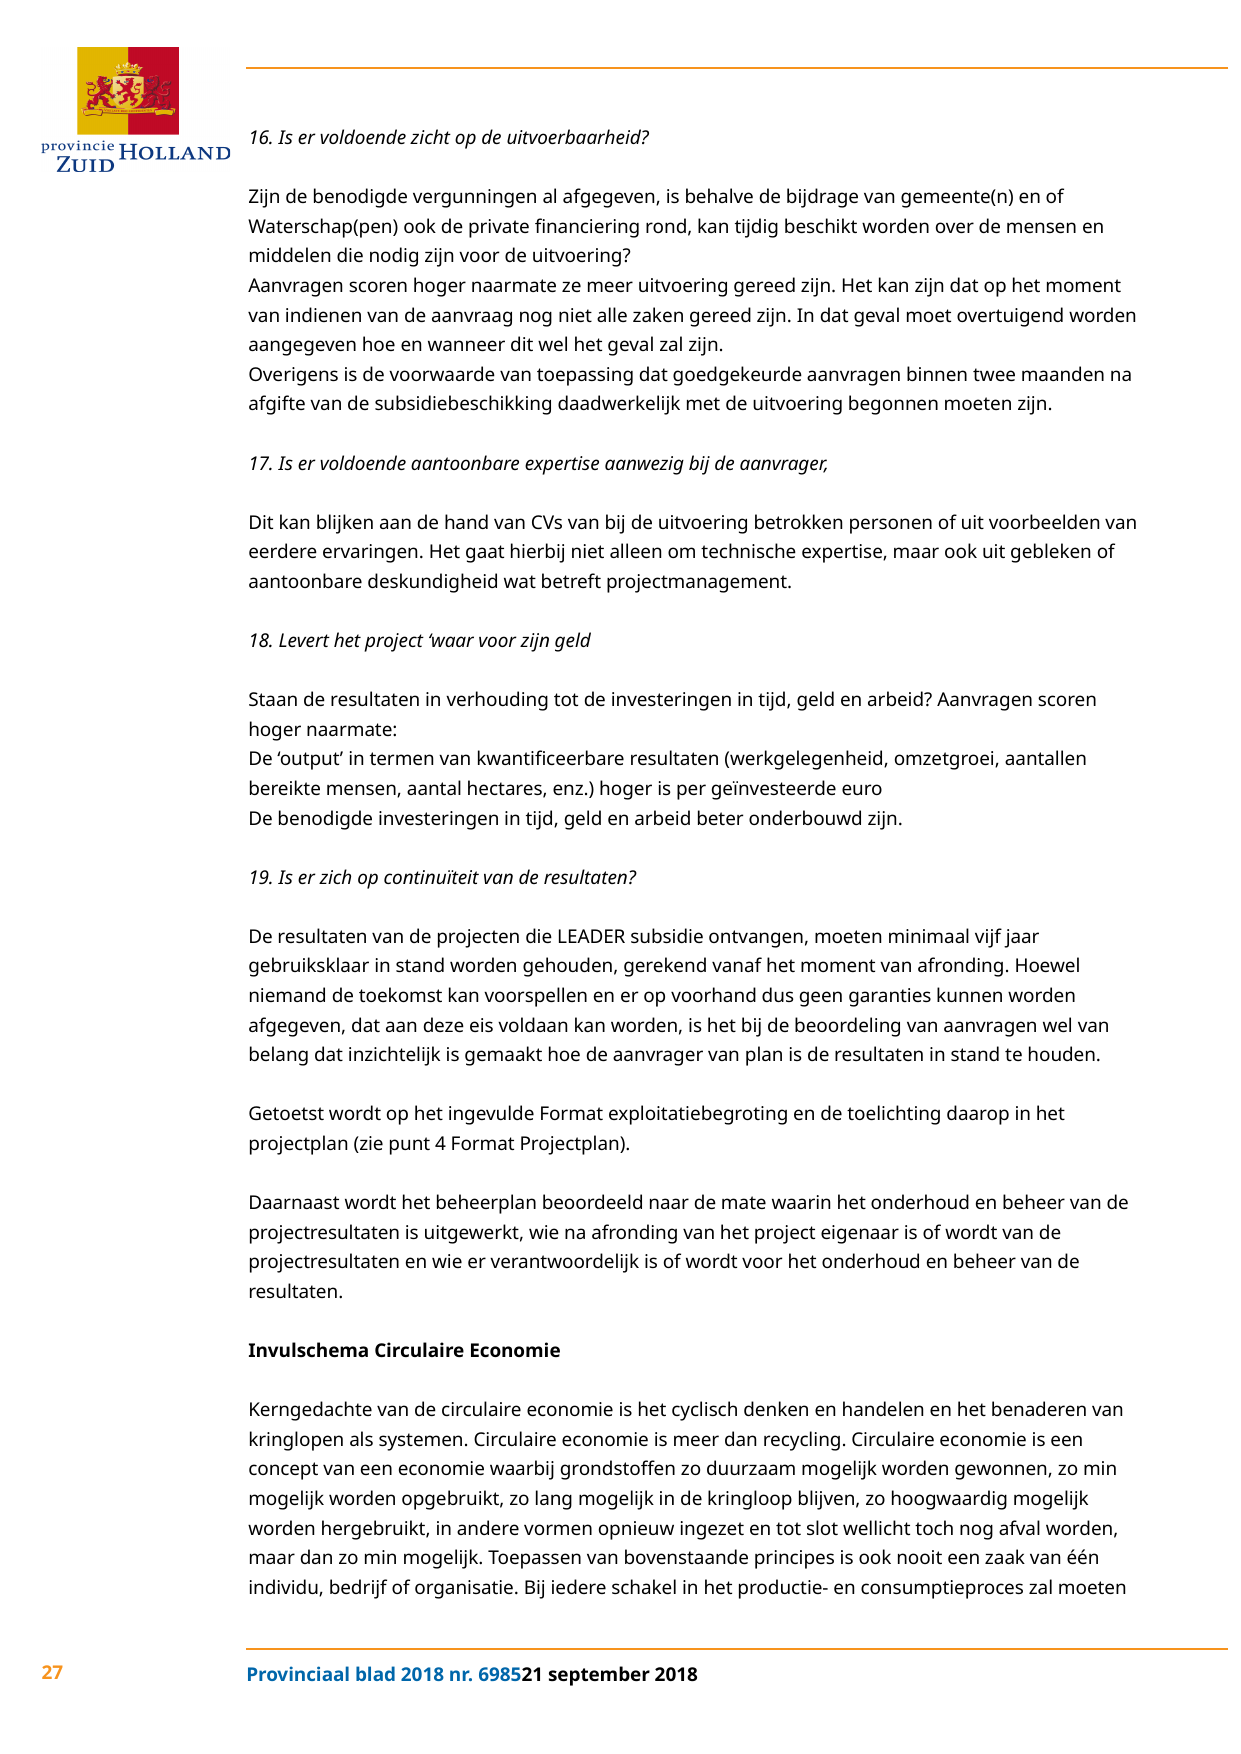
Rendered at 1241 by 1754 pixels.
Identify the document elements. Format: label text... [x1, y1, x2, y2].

text Overigens is de voorwaarde van toepassing dat goedgekeurde aanvragen binnen twee maanden na afgifte van de subsidiebeschikking daadwerkelijk met de uitvoering begonnen moeten zijn. [248, 361, 1152, 416]
text De ‘output’ in termen van kwantificeerbare resultaten (werkgelegenheid, omzetgroei, aantallen bereikte mensen, aantal hectares, enz.) hoger is per geïnvesteerde euro [248, 746, 1152, 801]
text De resultaten van de projecten die LEADER subsidie ontvangen, moeten minimaal vijf jaar gebruiksklaar in stand worden gehouden, gerekend vanaf het moment van afronding. Hoewel niemand de toekomst kan voorspellen en er op voorhand dus geen garanties kunnen worden afgegeven, dat aan deze eis voldaan kan worden, is het bij de beoordeling van aanvragen wel van belang dat inzichtelijk is gemaakt hoe de aanvrager van plan is de resultaten in stand te houden. [248, 923, 1152, 1067]
text 19. Is er zich op continuïteit van de resultaten? [248, 864, 1152, 890]
text Aanvragen scoren hoger naarmate ze meer uitvoering gereed zijn. Het kan zijn dat op het moment van indienen van de aanvraag nog niet alle zaken gereed zijn. In dat geval moet overtuigend worden aangegeven hoe en wanneer dit wel het geval zal zijn. [248, 272, 1152, 357]
text Staan de resultaten in verhouding tot de investeringen in tijd, geld en arbeid? Aanvragen scoren hoger naarmate: [248, 686, 1152, 742]
text Zijn de benodigde vergunningen al afgegeven, is behalve de bijdrage van gemeente(n) en of Waterschap(pen) ook de private financiering rond, kan tijdig beschikt worden over de mensen en middelen die nodig zijn voor de uitvoering? [248, 183, 1152, 268]
picture [41, 47, 231, 172]
text De benodigde investeringen in tijd, geld en arbeid beter onderbouwd zijn. [248, 805, 1152, 831]
text 16. Is er voldoende zicht op de uitvoerbaarheid? [248, 124, 1152, 150]
text Getoetst wordt op het ingevulde Format exploitatiebegroting en de toelichting daarop in het projectplan (zie punt 4 Format Projectplan). [248, 1101, 1152, 1156]
text Dit kan blijken aan de hand van CVs van bij de uitvoering betrokken personen of uit voorbeelden van eerdere ervaringen. Het gaat hierbij niet alleen om technische expertise, maar ook uit gebleken of aantoonbare deskundigheid wat betreft projectmanagement. [248, 509, 1152, 594]
text 17. Is er voldoende aantoonbare expertise aanwezig bij de aanvrager, [248, 450, 1152, 476]
text Invulschema Circulaire Economie [248, 1337, 1152, 1363]
text Daarnaast wordt het beheerplan beoordeeld naar de mate waarin het onderhoud en beheer van de projectresultaten is uitgewerkt, wie na afronding van het project eigenaar is of wordt van de projectresultaten en wie er verantwoordelijk is of wordt voor het onderhoud en beheer van de resultaten. [248, 1189, 1152, 1304]
text Kerngedachte van de circulaire economie is het cyclisch denken en handelen en het benaderen van kringlopen als systemen. Circulaire economie is meer dan recycling. Circulaire economie is een concept van een economie waarbij grondstoffen zo duurzaam mogelijk worden gewonnen, zo min mogelijk worden opgebruikt, zo lang mogelijk in de kringloop blijven, zo hoogwaardig mogelijk worden hergebruikt, in andere vormen opnieuw ingezet en tot slot wellicht toch nog afval worden, maar dan zo min mogelijk. Toepassen van bovenstaande principes is ook nooit een zaak van één individu, bedrijf of organisatie. Bij iedere schakel in het productie- en consumptieproces zal moeten [248, 1396, 1152, 1600]
text 18. Levert het project ‘waar voor zijn geld [248, 627, 1152, 653]
